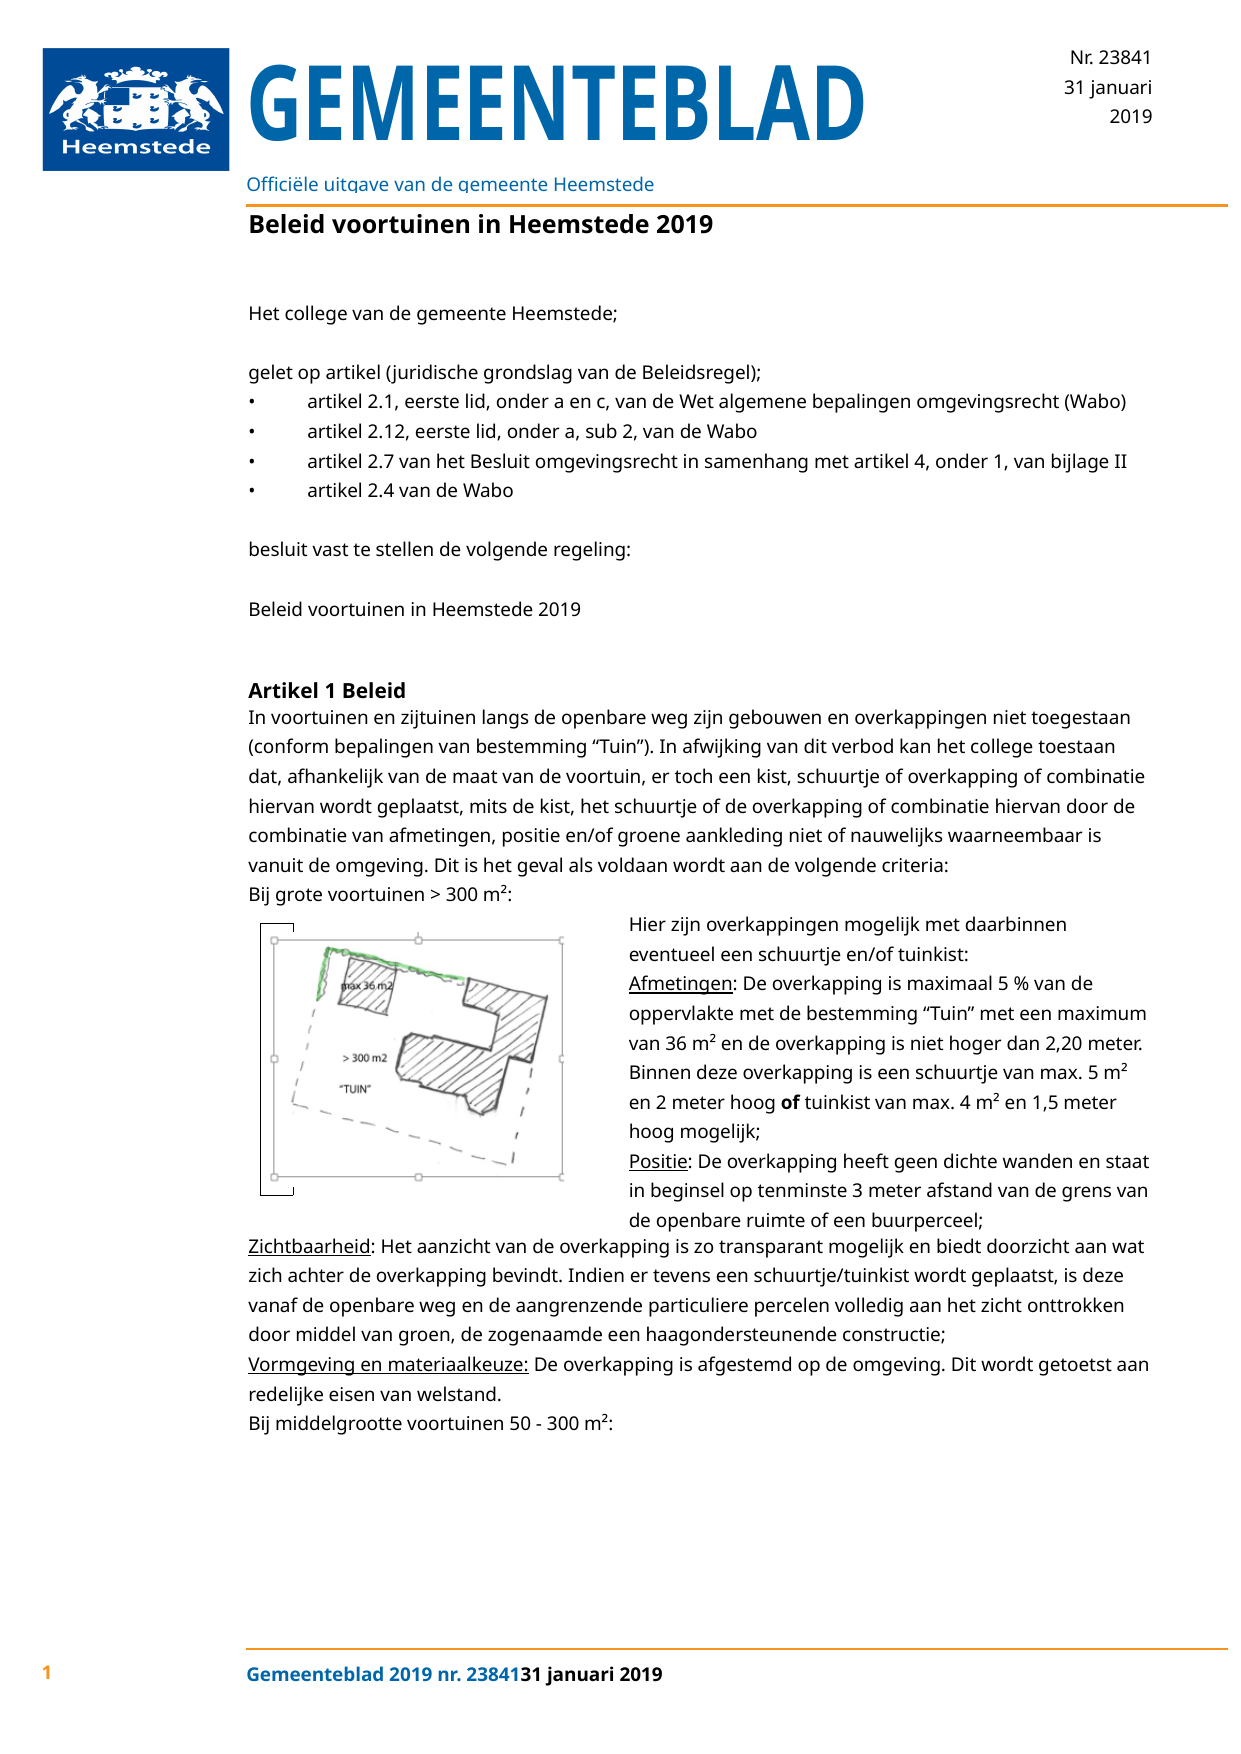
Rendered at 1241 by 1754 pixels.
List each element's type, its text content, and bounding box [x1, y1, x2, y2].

text Bij middelgrootte voortuinen 50 - 300 m²: [248, 1410, 1152, 1436]
picture [268, 932, 565, 1187]
list artikel 2.1, eerste lid, onder a en c, van de Wet algemene bepalingen omgevingsrecht (Wabo) [248, 389, 1152, 414]
text Beleid voortuinen in Heemstede 2019 [248, 596, 1152, 621]
text gelet op artikel (juridische grondslag van de Beleidsregel); [248, 359, 1152, 385]
text besluit vast te stellen de volgende regeling: [248, 537, 1152, 562]
list artikel 2.4 van de Wabo [248, 477, 1152, 503]
table_cell Zichtbaarheid: Het aanzicht van de overkapping is zo transparant mogelijk en biedt doorzicht aan wat zich achter de overkapping bevindt. Indien er tevens een schuurtje/tuinkist wordt geplaatst, is deze vanaf de openbare weg en de aangrenzende particuliere percelen volledig aan het zicht onttrokken door middel van groen, de zogenaamde een haagondersteunende constructie; Vormgeving en materiaalkeuze: De overkapping is afgestemd op de omgeving. Dit wordt getoetst aan redelijke eisen van welstand. [248, 1233, 1152, 1407]
list artikel 2.12, eerste lid, onder a, sub 2, van de Wabo [248, 418, 1152, 444]
text Het college van de gemeente Heemstede; [248, 300, 1152, 326]
text Beleid voortuinen in Heemstede 2019 [248, 207, 1152, 241]
list artikel 2.7 van het Besluit omgevingsrecht in samenhang met artikel 4, onder 1, van bijlage II [248, 448, 1152, 473]
table_header Hier zijn overkappingen mogelijk met daarbinnen eventueel een schuurtje en/of tuinkist: Afmetingen: De overkapping is maximaal 5 % van de oppervlakte met de bestemming “Tuin” met een maximum van 36 m² en de overkapping is niet hoger dan 2,20 meter. Binnen deze overkapping is een schuurtje van max. 5 m² en 2 meter hoog of tuinkist van max. 4 m² en 1,5 meter hoog mogelijk; Positie: De overkapping heeft geen dichte wanden en staat in beginsel op tenminste 3 meter afstand van de grens van de openbare ruimte of een buurperceel; [629, 911, 1152, 1233]
text Bij grote voortuinen > 300 m²: [248, 882, 1152, 907]
text In voortuinen en zijtuinen langs de openbare weg zijn gebouwen en overkappingen niet toegestaan (conform bepalingen van bestemming “Tuin”). In afwijking van dit verbod kan het college toestaan dat, afhankelijk van de maat van de voortuin, er toch een kist, schuurtje of overkapping of combinatie hiervan wordt geplaatst, mits de kist, het schuurtje of de overkapping of combinatie hiervan door de combinatie van afmetingen, positie en/of groene aankleding niet of nauwelijks waarneembaar is vanuit de omgeving. Dit is het geval als voldaan wordt aan de volgende criteria: [248, 704, 1152, 878]
text Artikel 1 Beleid [248, 676, 1152, 704]
picture [41, 47, 231, 172]
table_header [248, 911, 628, 1233]
